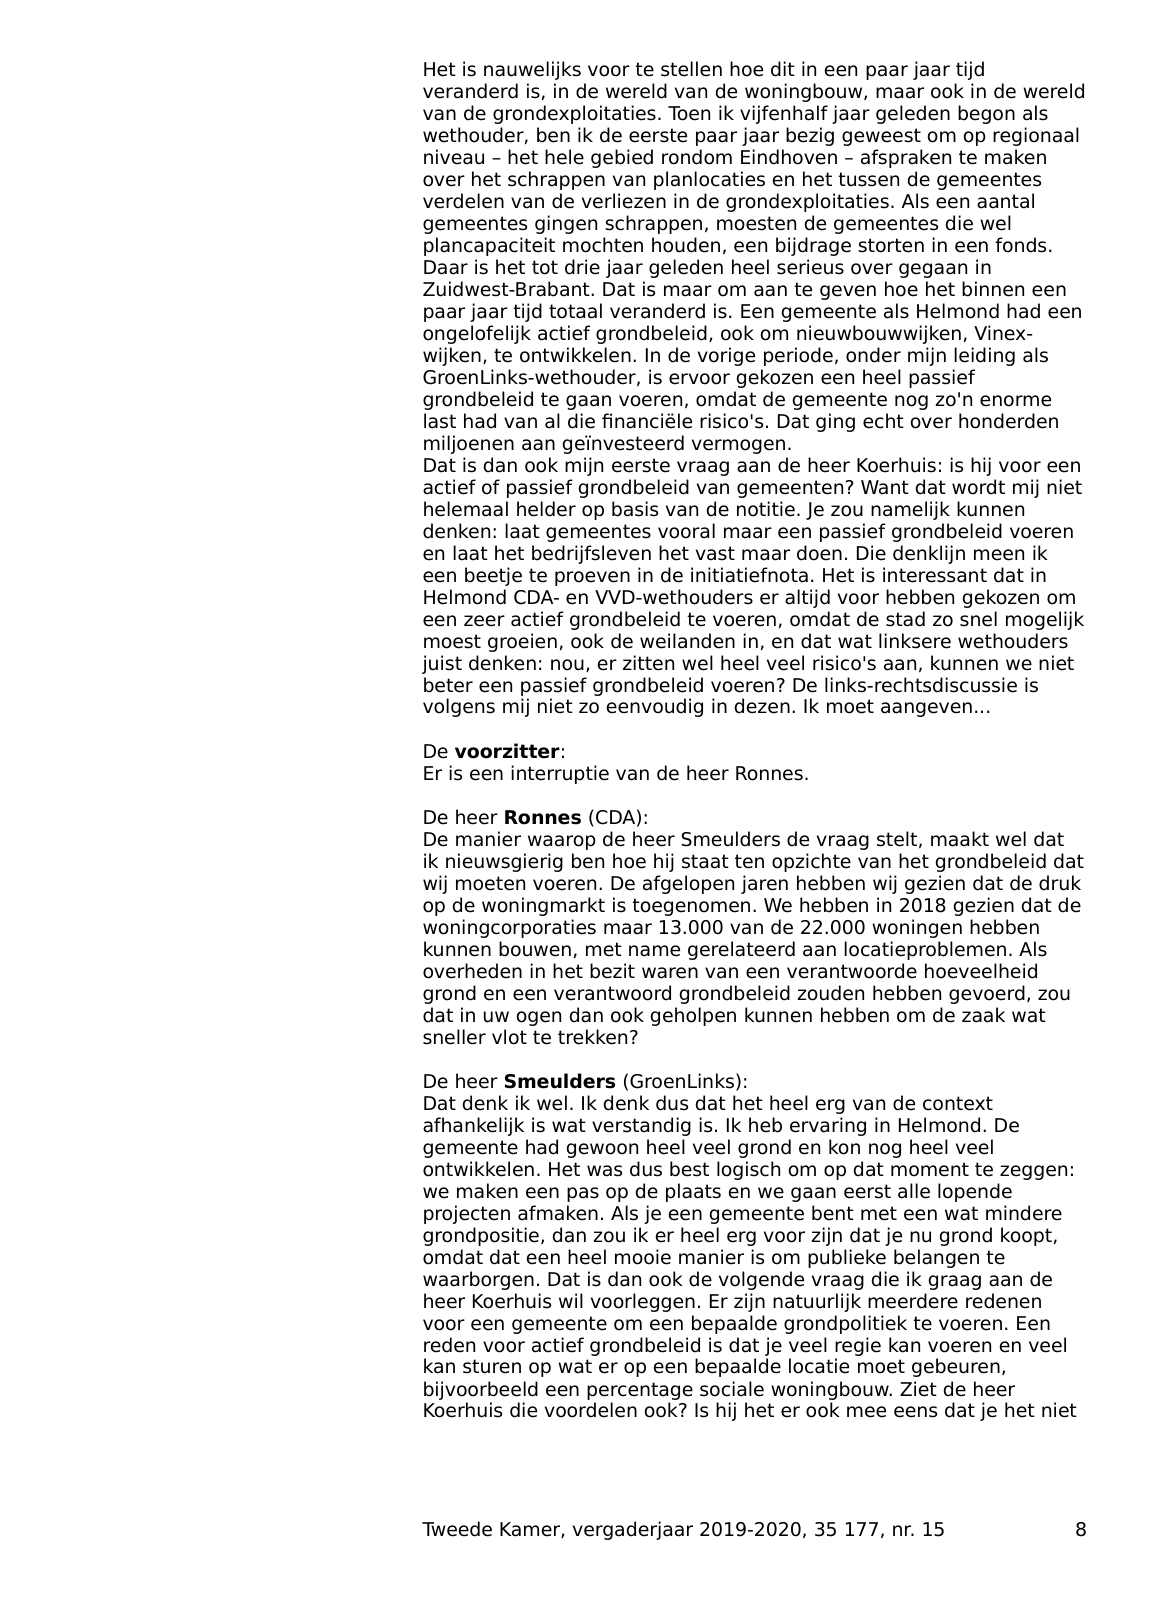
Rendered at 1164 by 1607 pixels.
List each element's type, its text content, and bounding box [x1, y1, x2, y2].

text Dat denk ik wel. Ik denk dus dat het heel erg van de context afhankelijk is wat verstandig is. Ik heb ervaring in Helmond. De gemeente had gewoon heel veel grond en kon nog heel veel ontwikkelen. Het was dus best logisch om op dat moment te zeggen: we maken een pas op de plaats en we gaan eerst alle lopende projecten afmaken. Als je een gemeente bent met een wat mindere grondpositie, dan zou ik er heel erg voor zijn dat je nu grond koopt, omdat dat een heel mooie manier is om publieke belangen te waarborgen. Dat is dan ook de volgende vraag die ik graag aan de heer Koerhuis wil voorleggen. Er zijn natuurlijk meerdere redenen voor een gemeente om een bepaalde grondpolitiek te voeren. Een reden voor actief grondbeleid is dat je veel regie kan voeren en veel kan sturen op wat er op een bepaalde locatie moet gebeuren, bijvoorbeeld een percentage sociale woningbouw. Ziet de heer Koerhuis die voordelen ook? Is hij het er ook mee eens dat je het niet [422, 1093, 1087, 1422]
text De heer Ronnes (CDA): [422, 807, 1087, 829]
text De heer Smeulders (GroenLinks): [422, 1071, 1087, 1093]
text De voorzitter: [422, 741, 1087, 763]
text Dat is dan ook mijn eerste vraag aan de heer Koerhuis: is hij voor een actief of passief grondbeleid van gemeenten? Want dat wordt mij niet helemaal helder op basis van de notitie. Je zou namelijk kunnen denken: laat gemeentes vooral maar een passief grondbeleid voeren en laat het bedrijfsleven het vast maar doen. Die denklijn meen ik een beetje te proeven in de initiatiefnota. Het is interessant dat in Helmond CDA- en VVD-wethouders er altijd voor hebben gekozen om een zeer actief grondbeleid te voeren, omdat de stad zo snel mogelijk moest groeien, ook de weilanden in, en dat wat linksere wethouders juist denken: nou, er zitten wel heel veel risico's aan, kunnen we niet beter een passief grondbeleid voeren? De links-rechtsdiscussie is volgens mij niet zo eenvoudig in dezen. Ik moet aangeven... [422, 455, 1087, 718]
text Er is een interruptie van de heer Ronnes. [422, 763, 1087, 784]
text Het is nauwelijks voor te stellen hoe dit in een paar jaar tijd veranderd is, in de wereld van de woningbouw, maar ook in de wereld van de grondexploitaties. Toen ik vijfenhalf jaar geleden begon als wethouder, ben ik de eerste paar jaar bezig geweest om op regionaal niveau – het hele gebied rondom Eindhoven – afspraken te maken over het schrappen van planlocaties en het tussen de gemeentes verdelen van de verliezen in de grondexploitaties. Als een aantal gemeentes gingen schrappen, moesten de gemeentes die wel plancapaciteit mochten houden, een bijdrage storten in een fonds. Daar is het tot drie jaar geleden heel serieus over gegaan in Zuidwest-Brabant. Dat is maar om aan te geven hoe het binnen een paar jaar tijd totaal veranderd is. Een gemeente als Helmond had een ongelofelijk actief grondbeleid, ook om nieuwbouwwijken, Vinex-wijken, te ontwikkelen. In de vorige periode, onder mijn leiding als GroenLinks-wethouder, is ervoor gekozen een heel passief grondbeleid te gaan voeren, omdat de gemeente nog zo'n enorme last had van al die financiële risico's. Dat ging echt over honderden miljoenen aan geïnvesteerd vermogen. [422, 59, 1087, 455]
text De manier waarop de heer Smeulders de vraag stelt, maakt wel dat ik nieuwsgierig ben hoe hij staat ten opzichte van het grondbeleid dat wij moeten voeren. De afgelopen jaren hebben wij gezien dat de druk op de woningmarkt is toegenomen. We hebben in 2018 gezien dat de woningcorporaties maar 13.000 van de 22.000 woningen hebben kunnen bouwen, met name gerelateerd aan locatieproblemen. Als overheden in het bezit waren van een verantwoorde hoeveelheid grond en een verantwoord grondbeleid zouden hebben gevoerd, zou dat in uw ogen dan ook geholpen kunnen hebben om de zaak wat sneller vlot te trekken? [422, 829, 1087, 1048]
